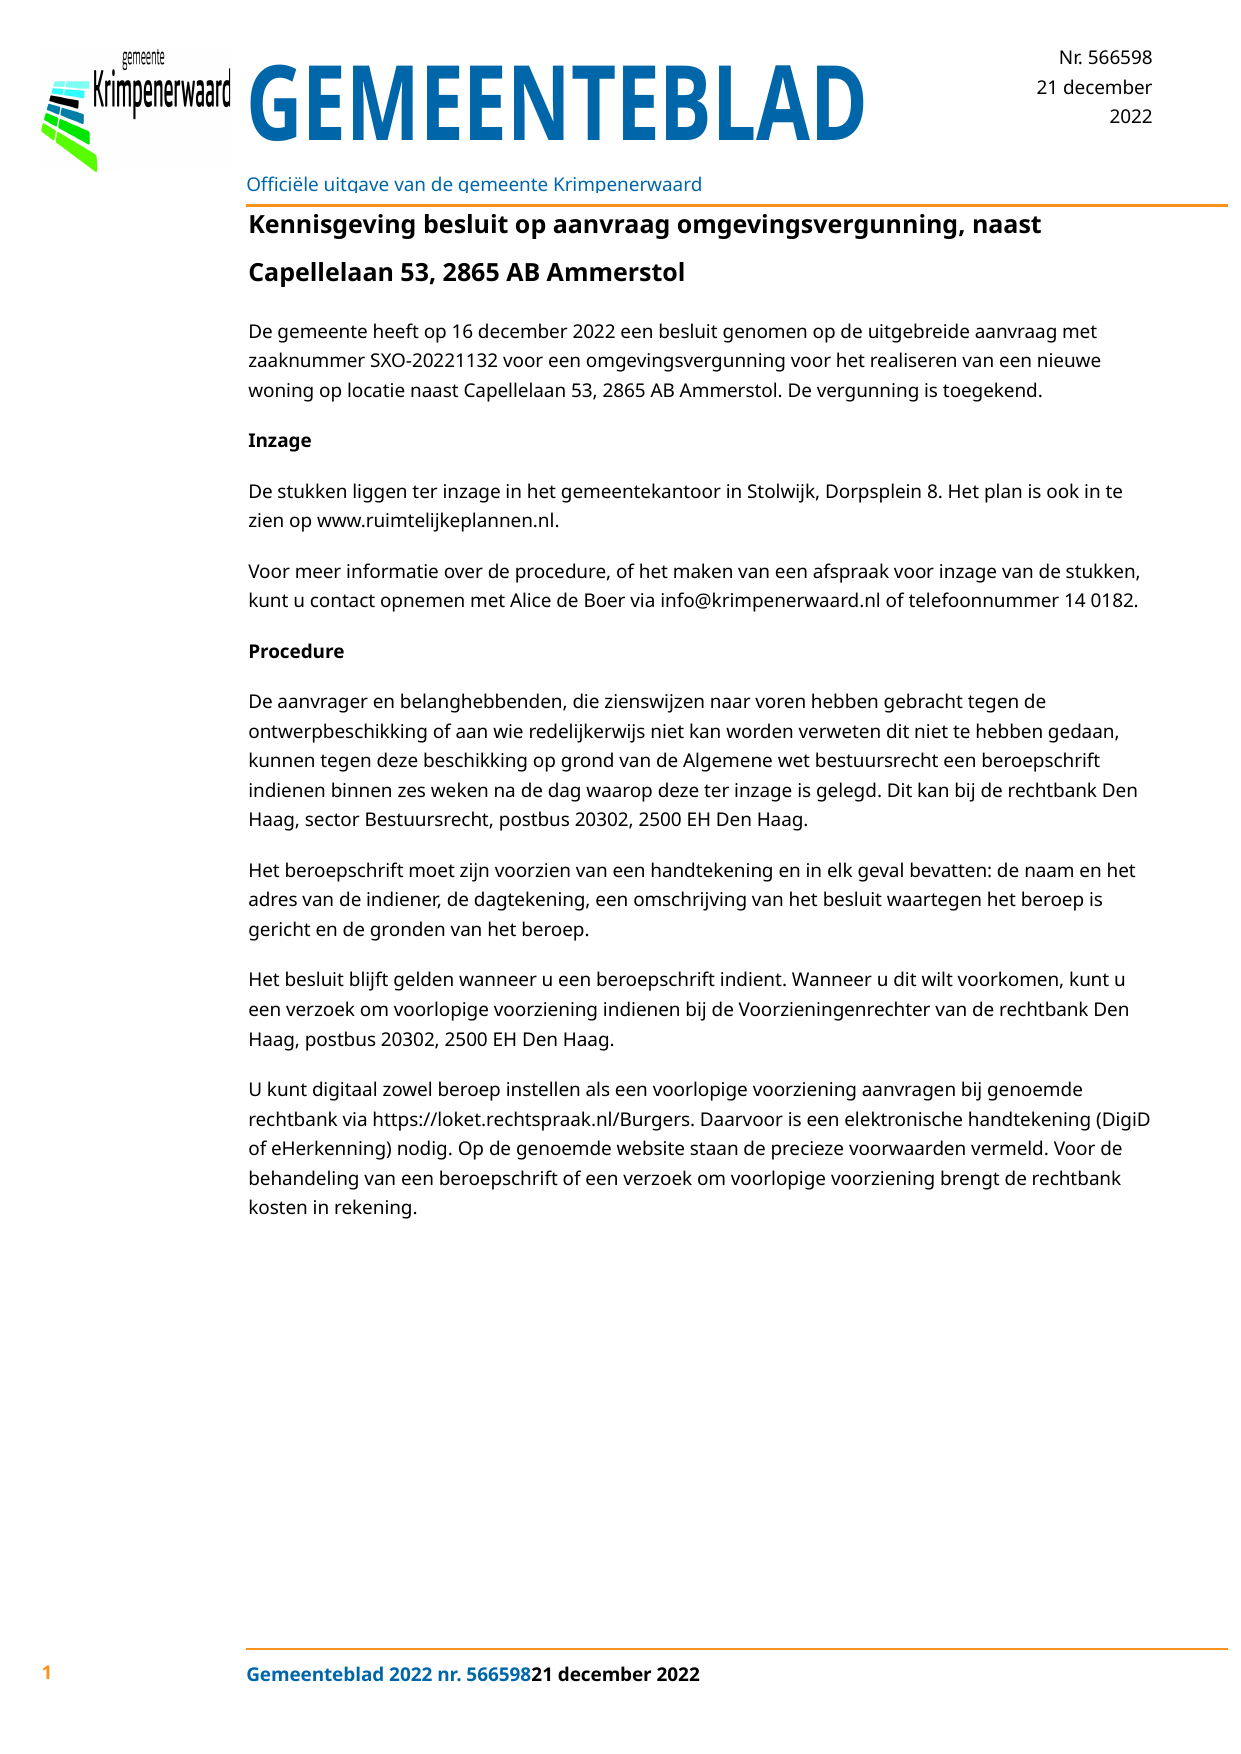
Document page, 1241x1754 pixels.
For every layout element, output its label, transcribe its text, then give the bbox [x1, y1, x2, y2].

text Kennisgeving besluit op aanvraag omgevingsvergunning, naast Capellelaan 53, 2865 AB Ammerstol [248, 207, 1152, 288]
text Voor meer informatie over de procedure, of het maken van een afspraak voor inzage van de stukken, kunt u contact opnemen met Alice de Boer via info@krimpenerwaard.nl of telefoonnummer 14 0182. [248, 558, 1152, 613]
text De aanvrager en belanghebbenden, die zienswijzen naar voren hebben gebracht tegen de ontwerpbeschikking of aan wie redelijkerwijs niet kan worden verweten dit niet te hebben gedaan, kunnen tegen deze beschikking op grond van de Algemene wet bestuursrecht een beroepschrift indienen binnen zes weken na de dag waarop deze ter inzage is gelegd. Dit kan bij de rechtbank Den Haag, sector Bestuursrecht, postbus 20302, 2500 EH Den Haag. [248, 688, 1152, 832]
text Het beroepschrift moet zijn voorzien van een handtekening en in elk geval bevatten: de naam en het adres van de indiener, de dagtekening, een omschrijving van het besluit waartegen het beroep is gericht en de gronden van het beroep. [248, 857, 1152, 942]
picture [41, 47, 231, 172]
text U kunt digitaal zowel beroep instellen als een voorlopige voorziening aanvragen bij genoemde rechtbank via https://loket.rechtspraak.nl/Burgers. Daarvoor is een elektronische handtekening (DigiD of eHerkenning) nodig. Op de genoemde website staan de precieze voorwaarden vermeld. Voor de behandeling van een beroepschrift of een verzoek om voorlopige voorziening brengt de rechtbank kosten in rekening. [248, 1076, 1152, 1220]
text De stukken liggen ter inzage in het gemeentekantoor in Stolwijk, Dorpsplein 8. Het plan is ook in te zien op www.ruimtelijkeplannen.nl. [248, 478, 1152, 533]
text Procedure [248, 638, 1152, 664]
text Het besluit blijft gelden wanneer u een beroepschrift indient. Wanneer u dit wilt voorkomen, kunt u een verzoek om voorlopige voorziening indienen bij de Voorzieningenrechter van de rechtbank Den Haag, postbus 20302, 2500 EH Den Haag. [248, 967, 1152, 1052]
text De gemeente heeft op 16 december 2022 een besluit genomen op de uitgebreide aanvraag met zaaknummer SXO-20221132 voor een omgevingsvergunning voor het realiseren van een nieuwe woning op locatie naast Capellelaan 53, 2865 AB Ammerstol. De vergunning is toegekend. [248, 318, 1152, 403]
text Inzage [248, 427, 1152, 453]
